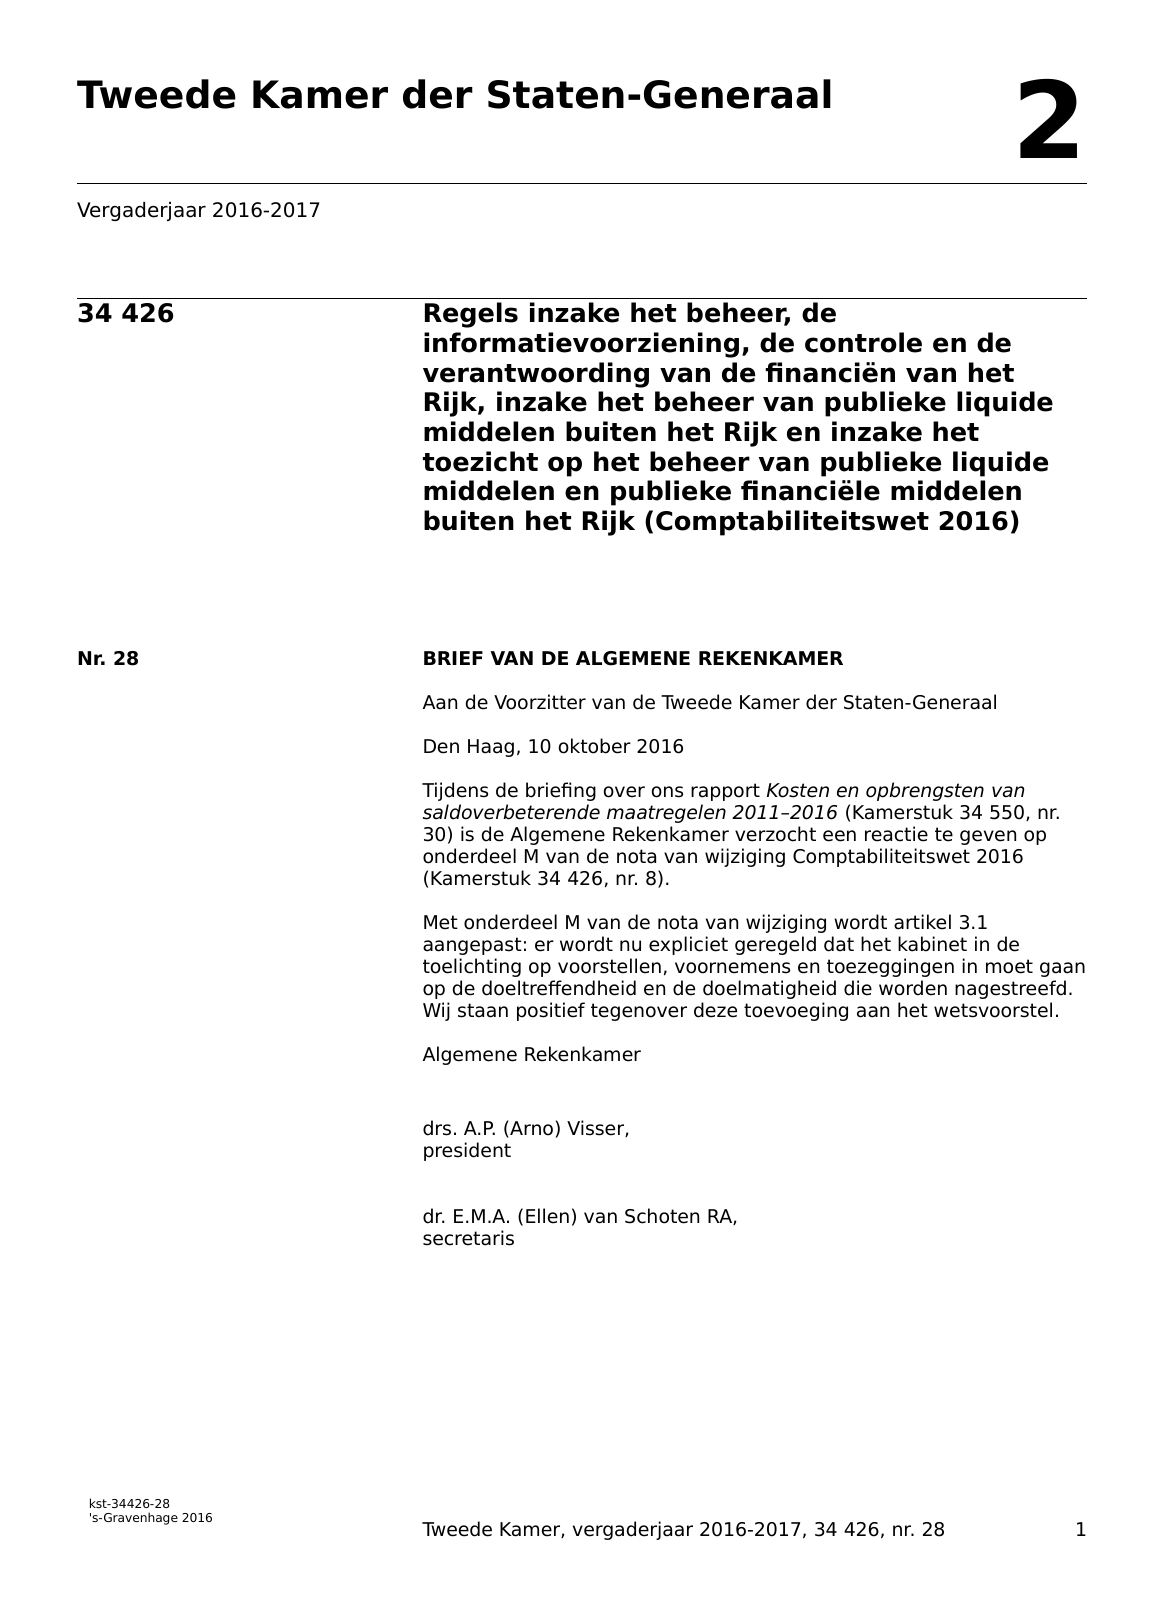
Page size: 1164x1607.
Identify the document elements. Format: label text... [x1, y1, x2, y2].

table_header Tweede Kamer der Staten-Generaal [77, 59, 886, 183]
text dr. E.M.A. (Ellen) van Schoten RA, secretaris [422, 1184, 1087, 1250]
text 's-Gravenhage 2016 [88, 1511, 323, 1525]
text drs. A.P. (Arno) Visser, president [422, 1096, 1087, 1162]
text Algemene Rekenkamer [422, 1044, 1087, 1066]
table_cell Vergaderjaar 2016-2017 [77, 184, 1087, 298]
text kst-34426-28 [88, 1497, 323, 1511]
subtitle Nr. 28 BRIEF VAN DE ALGEMENE REKENKAMER [77, 647, 1087, 669]
text Den Haag, 10 oktober 2016 [422, 736, 1087, 758]
table_header 2 [886, 59, 1087, 183]
subtitle 34 426 Regels inzake het beheer, de informatievoorziening, de controle en de verantwoording van de financiën van het Rijk, inzake het beheer van publieke liquide middelen buiten het Rijk en inzake het toezicht op het beheer van publieke liquide middelen en publieke financiële middelen buiten het Rijk (Comptabiliteitswet 2016) [77, 299, 1087, 536]
text Aan de Voorzitter van de Tweede Kamer der Staten-Generaal [422, 692, 1087, 714]
text Met onderdeel M van de nota van wijziging wordt artikel 3.1 aangepast: er wordt nu expliciet geregeld dat het kabinet in de toelichting op voorstellen, voornemens en toezeggingen in moet gaan op de doeltreffendheid en de doelmatigheid die worden nagestreefd. Wij staan positief tegenover deze toevoeging aan het wetsvoorstel. [422, 912, 1087, 1022]
text Tijdens de briefing over ons rapport Kosten en opbrengsten van saldoverbeterende maatregelen 2011–2016 (Kamerstuk 34 550, nr. 30) is de Algemene Rekenkamer verzocht een reactie te geven op onderdeel M van de nota van wijziging Comptabiliteitswet 2016 (Kamerstuk 34 426, nr. 8). [422, 780, 1087, 890]
